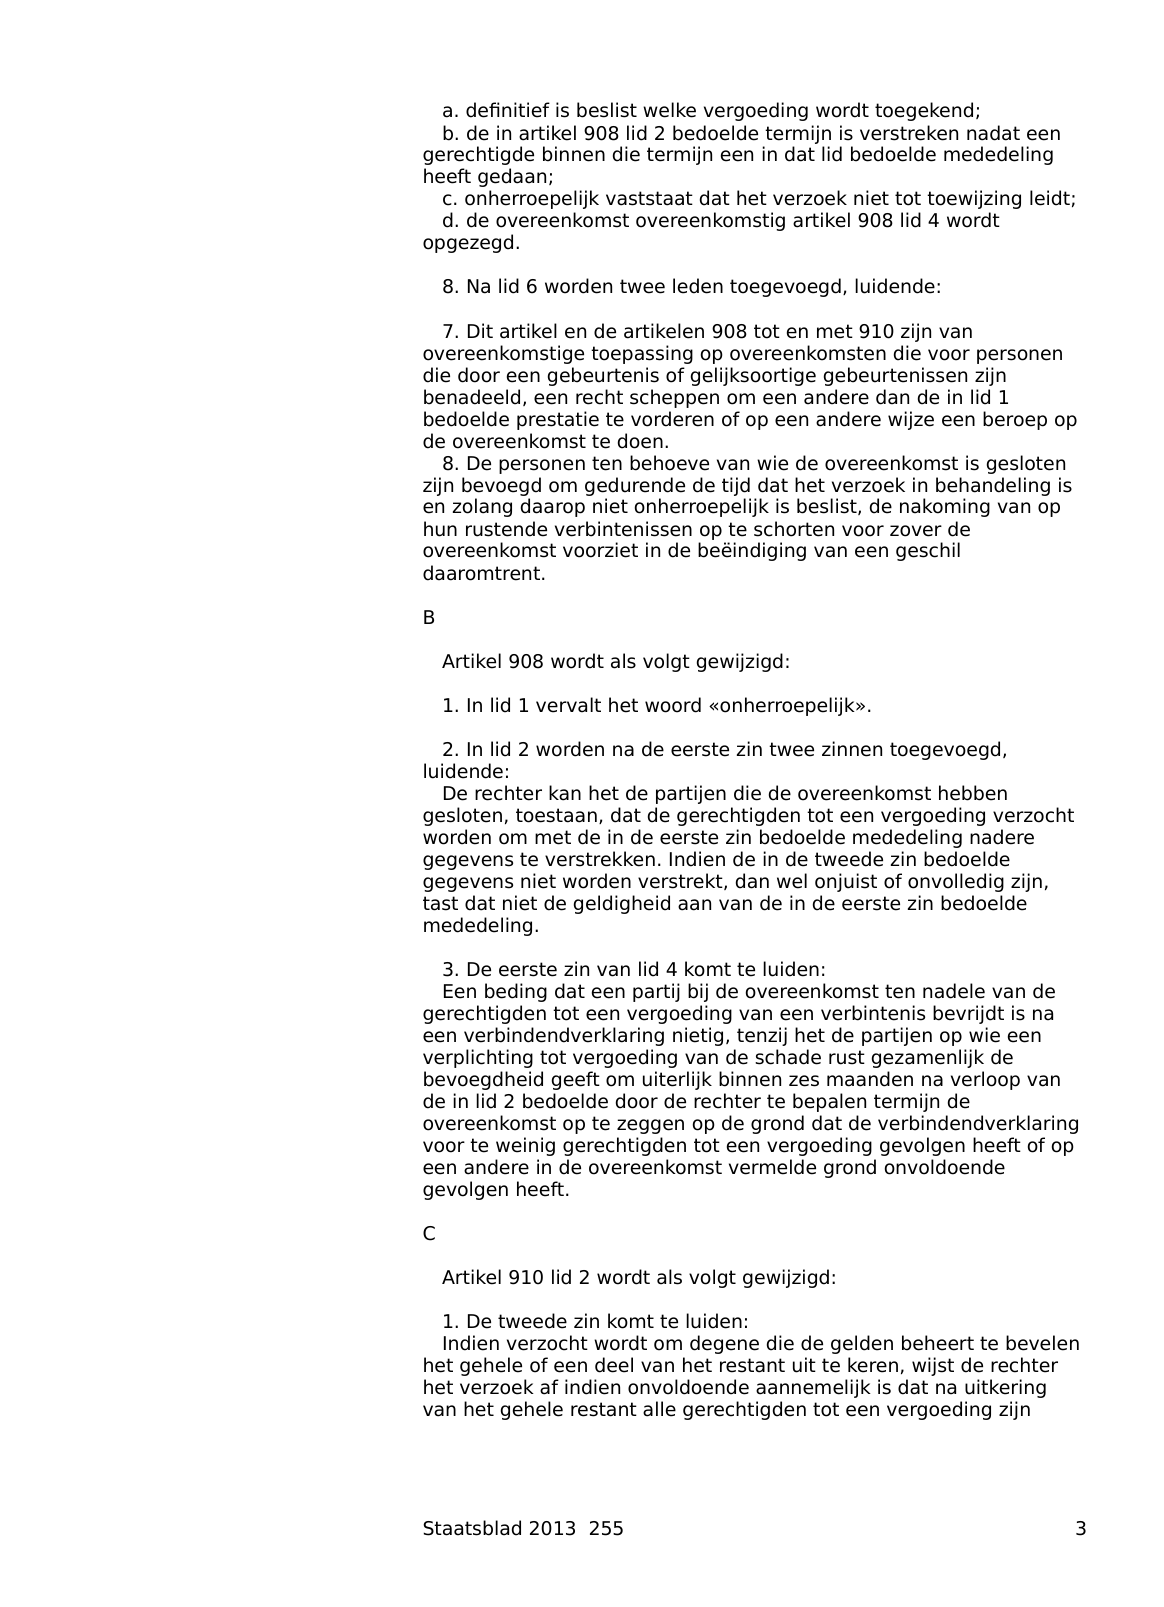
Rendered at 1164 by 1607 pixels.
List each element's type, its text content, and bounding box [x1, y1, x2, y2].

text d. de overeenkomst overeenkomstig artikel 908 lid 4 wordt opgezegd. [422, 210, 1087, 254]
text b. de in artikel 908 lid 2 bedoelde termijn is verstreken nadat een gerechtigde binnen die termijn een in dat lid bedoelde mededeling heeft gedaan; [422, 122, 1087, 188]
text 8. De personen ten behoeve van wie de overeenkomst is gesloten zijn bevoegd om gedurende de tijd dat het verzoek in behandeling is en zolang daarop niet onherroepelijk is beslist, de nakoming van op hun rustende verbintenissen op te schorten voor zover de overeenkomst voorziet in de beëindiging van een geschil daaromtrent. [422, 452, 1087, 584]
text 3. De eerste zin van lid 4 komt te luiden: [422, 959, 1087, 981]
text B [422, 607, 1087, 628]
text c. onherroepelijk vaststaat dat het verzoek niet tot toewijzing leidt; [422, 188, 1087, 210]
text Een beding dat een partij bij de overeenkomst ten nadele van de gerechtigden tot een vergoeding van een verbintenis bevrijdt is na een verbindendverklaring nietig, tenzij het de partijen op wie een verplichting tot vergoeding van de schade rust gezamenlijk de bevoegdheid geeft om uiterlijk binnen zes maanden na verloop van de in lid 2 bedoelde door de rechter te bepalen termijn de overeenkomst op te zeggen op de grond dat de verbindendverklaring voor te weinig gerechtigden tot een vergoeding gevolgen heeft of op een andere in de overeenkomst vermelde grond onvoldoende gevolgen heeft. [422, 981, 1087, 1201]
text Artikel 910 lid 2 wordt als volgt gewijzigd: [422, 1267, 1087, 1289]
text 2. In lid 2 worden na de eerste zin twee zinnen toegevoegd, luidende: [422, 739, 1087, 783]
text 1. De tweede zin komt te luiden: [422, 1311, 1087, 1333]
text De rechter kan het de partijen die de overeenkomst hebben gesloten, toestaan, dat de gerechtigden tot een vergoeding verzocht worden om met de in de eerste zin bedoelde mededeling nadere gegevens te verstrekken. Indien de in de tweede zin bedoelde gegevens niet worden verstrekt, dan wel onjuist of onvolledig zijn, tast dat niet de geldigheid aan van de in de eerste zin bedoelde mededeling. [422, 783, 1087, 937]
text 8. Na lid 6 worden twee leden toegevoegd, luidende: [422, 276, 1087, 298]
text 1. In lid 1 vervalt het woord «onherroepelijk». [422, 695, 1087, 717]
text a. definitief is beslist welke vergoeding wordt toegekend; [422, 100, 1087, 122]
text 7. Dit artikel en de artikelen 908 tot en met 910 zijn van overeenkomstige toepassing op overeenkomsten die voor personen die door een gebeurtenis of gelijksoortige gebeurtenissen zijn benadeeld, een recht scheppen om een andere dan de in lid 1 bedoelde prestatie te vorderen of op een andere wijze een beroep op de overeenkomst te doen. [422, 321, 1087, 452]
text Indien verzocht wordt om degene die de gelden beheert te bevelen het gehele of een deel van het restant uit te keren, wijst de rechter het verzoek af indien onvoldoende aannemelijk is dat na uitkering van het gehele restant alle gerechtigden tot een vergoeding zijn [422, 1333, 1087, 1421]
text C [422, 1223, 1087, 1245]
text Artikel 908 wordt als volgt gewijzigd: [422, 651, 1087, 673]
